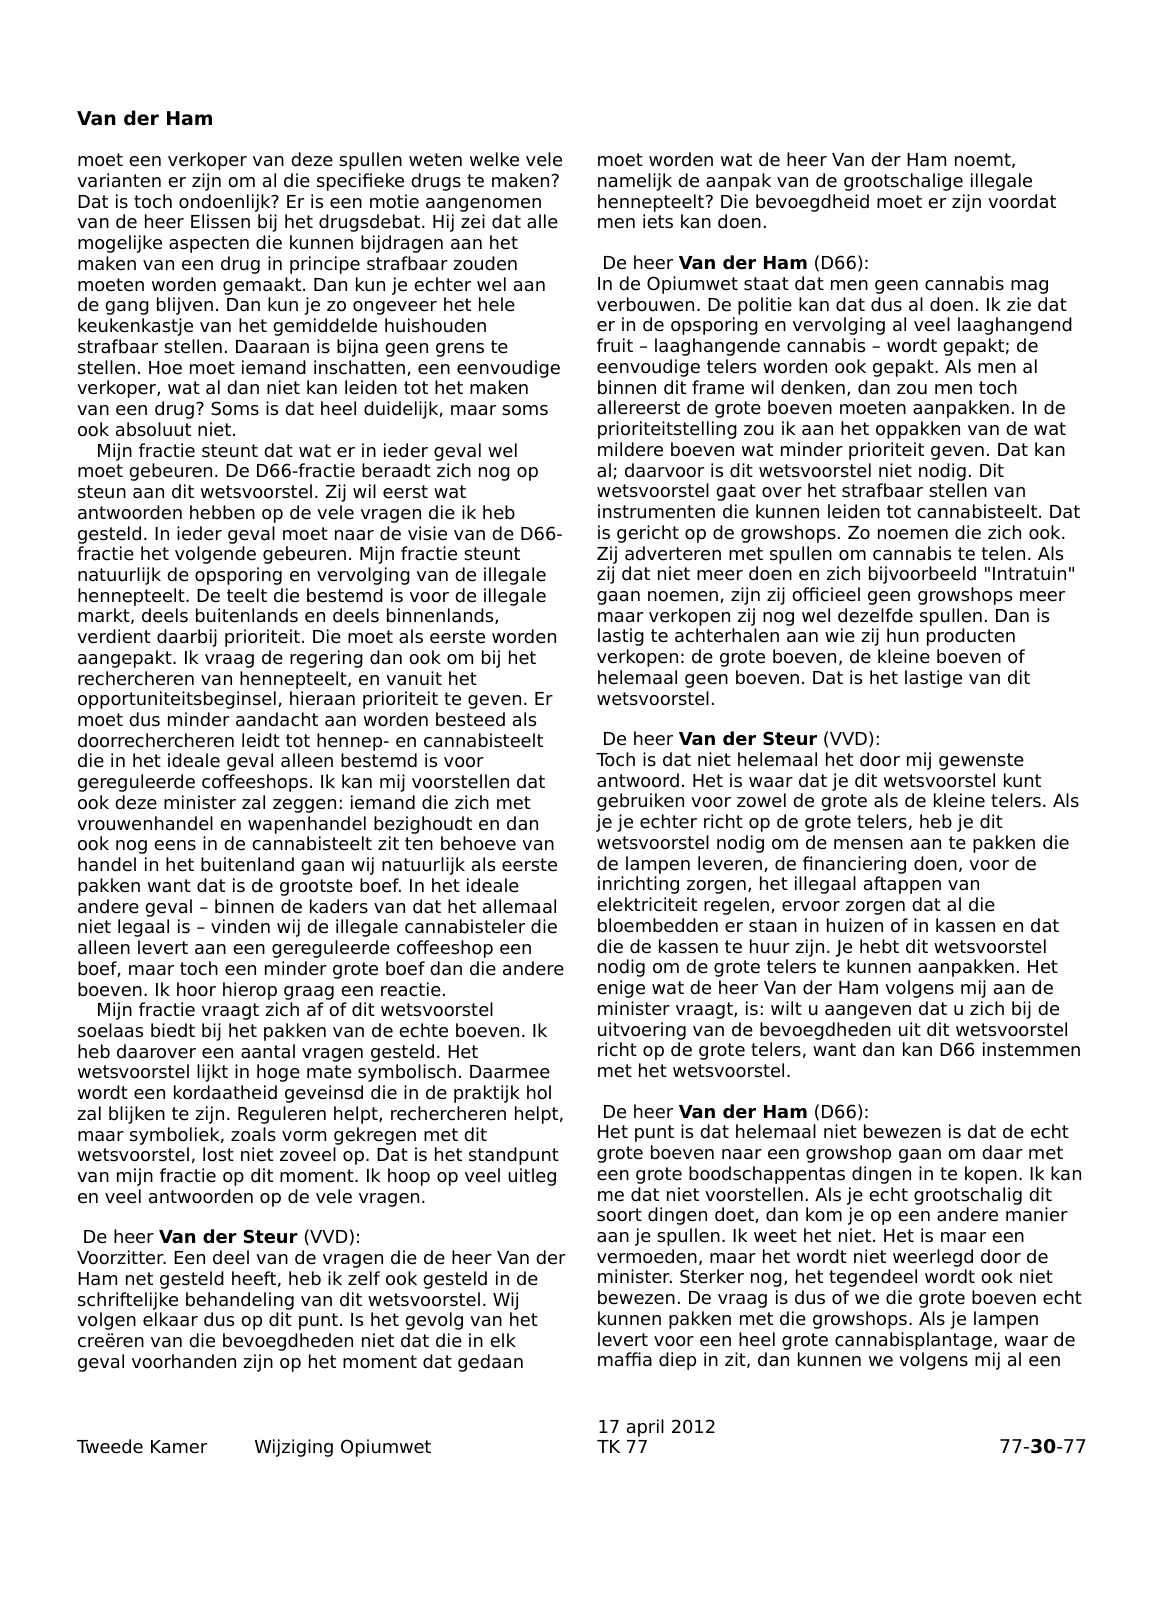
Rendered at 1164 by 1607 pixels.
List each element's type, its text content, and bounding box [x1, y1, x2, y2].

text Mijn fractie steunt dat wat er in ieder geval wel moet gebeuren. De D66-fractie beraadt zich nog op steun aan dit wetsvoorstel. Zij wil eerst wat antwoorden hebben op de vele vragen die ik heb gesteld. In ieder geval moet naar de visie van de D66-fractie het volgende gebeuren. Mijn fractie steunt natuurlijk de opsporing en vervolging van de illegale hennepteelt. De teelt die bestemd is voor de illegale markt, deels buitenlands en deels binnenlands, verdient daarbij prioriteit. Die moet als eerste worden aangepakt. Ik vraag de regering dan ook om bij het rechercheren van hennepteelt, en vanuit het opportuniteitsbeginsel, hieraan prioriteit te geven. Er moet dus minder aandacht aan worden besteed als doorrechercheren leidt tot hennep- en cannabisteelt die in het ideale geval alleen bestemd is voor gereguleerde coffeeshops. Ik kan mij voorstellen dat ook deze minister zal zeggen: iemand die zich met vrouwenhandel en wapenhandel bezighoudt en dan ook nog eens in de cannabisteelt zit ten behoeve van handel in het buitenland gaan wij natuurlijk als eerste pakken want dat is de grootste boef. In het ideale andere geval – binnen de kaders van dat het allemaal niet legaal is – vinden wij de illegale cannabisteler die alleen levert aan een gereguleerde coffeeshop een boef, maar toch een minder grote boef dan die andere boeven. Ik hoor hierop graag een reactie. [77, 440, 567, 1000]
text De heer Van der Steur (VVD): [596, 729, 1087, 750]
text De heer Van der Ham (D66): [596, 1102, 1087, 1122]
text Mijn fractie vraagt zich af of dit wetsvoorstel soelaas biedt bij het pakken van de echte boeven. Ik heb daarover een aantal vragen gesteld. Het wetsvoorstel lijkt in hoge mate symbolisch. Daarmee wordt een kordaatheid geveinsd die in de praktijk hol zal blijken te zijn. Reguleren helpt, rechercheren helpt, maar symboliek, zoals vorm gekregen met dit wetsvoorstel, lost niet zoveel op. Dat is het standpunt van mijn fractie op dit moment. Ik hoop op veel uitleg en veel antwoorden op de vele vragen. [77, 1000, 567, 1207]
text De heer Van der Ham (D66): [596, 253, 1087, 274]
text moet worden wat de heer Van der Ham noemt, namelijk de aanpak van de grootschalige illegale hennepteelt? Die bevoegdheid moet er zijn voordat men iets kan doen. [596, 150, 1087, 233]
text Het punt is dat helemaal niet bewezen is dat de echt grote boeven naar een growshop gaan om daar met een grote boodschappentas dingen in te kopen. Ik kan me dat niet voorstellen. Als je echt grootschalig dit soort dingen doet, dan kom je op een andere manier aan je spullen. Ik weet het niet. Het is maar een vermoeden, maar het wordt niet weerlegd door de minister. Sterker nog, het tegendeel wordt ook niet bewezen. De vraag is dus of we die grote boeven echt kunnen pakken met die growshops. Als je lampen levert voor een heel grote cannabisplantage, waar de maffia diep in zit, dan kunnen we volgens mij al een [596, 1122, 1087, 1371]
text Toch is dat niet helemaal het door mij gewenste antwoord. Het is waar dat je dit wetsvoorstel kunt gebruiken voor zowel de grote als de kleine telers. Als je je echter richt op de grote telers, heb je dit wetsvoorstel nodig om de mensen aan te pakken die de lampen leveren, de financiering doen, voor de inrichting zorgen, het illegaal aftappen van elektriciteit regelen, ervoor zorgen dat al die bloembedden er staan in huizen of in kassen en dat die de kassen te huur zijn. Je hebt dit wetsvoorstel nodig om de grote telers te kunnen aanpakken. Het enige wat de heer Van der Ham volgens mij aan de minister vraagt, is: wilt u aangeven dat u zich bij de uitvoering van de bevoegdheden uit dit wetsvoorstel richt op de grote telers, want dan kan D66 instemmen met het wetsvoorstel. [596, 750, 1087, 1082]
text moet een verkoper van deze spullen weten welke vele varianten er zijn om al die specifieke drugs te maken? Dat is toch ondoenlijk? Er is een motie aangenomen van de heer Elissen bij het drugsdebat. Hij zei dat alle mogelijke aspecten die kunnen bijdragen aan het maken van een drug in principe strafbaar zouden moeten worden gemaakt. Dan kun je echter wel aan de gang blijven. Dan kun je zo ongeveer het hele keukenkastje van het gemiddelde huishouden strafbaar stellen. Daaraan is bijna geen grens te stellen. Hoe moet iemand inschatten, een eenvoudige verkoper, wat al dan niet kan leiden tot het maken van een drug? Soms is dat heel duidelijk, maar soms ook absoluut niet. [77, 150, 567, 440]
text Voorzitter. Een deel van de vragen die de heer Van der Ham net gesteld heeft, heb ik zelf ook gesteld in de schriftelijke behandeling van dit wetsvoorstel. Wij volgen elkaar dus op dit punt. Is het gevolg van het creëren van die bevoegdheden niet dat die in elk geval voorhanden zijn op het moment dat gedaan [77, 1248, 567, 1372]
text De heer Van der Steur (VVD): [77, 1227, 567, 1248]
text In de Opiumwet staat dat men geen cannabis mag verbouwen. De politie kan dat dus al doen. Ik zie dat er in de opsporing en vervolging al veel laaghangend fruit – laaghangende cannabis – wordt gepakt; de eenvoudige telers worden ook gepakt. Als men al binnen dit frame wil denken, dan zou men toch allereerst de grote boeven moeten aanpakken. In de prioriteitstelling zou ik aan het oppakken van de wat mildere boeven wat minder prioriteit geven. Dat kan al; daarvoor is dit wetsvoorstel niet nodig. Dit wetsvoorstel gaat over het strafbaar stellen van instrumenten die kunnen leiden tot cannabisteelt. Dat is gericht op de growshops. Zo noemen die zich ook. Zij adverteren met spullen om cannabis te telen. Als zij dat niet meer doen en zich bijvoorbeeld "Intratuin" gaan noemen, zijn zij officieel geen growshops meer maar verkopen zij nog wel dezelfde spullen. Dan is lastig te achterhalen aan wie zij hun producten verkopen: de grote boeven, de kleine boeven of helemaal geen boeven. Dat is het lastige van dit wetsvoorstel. [596, 274, 1087, 709]
